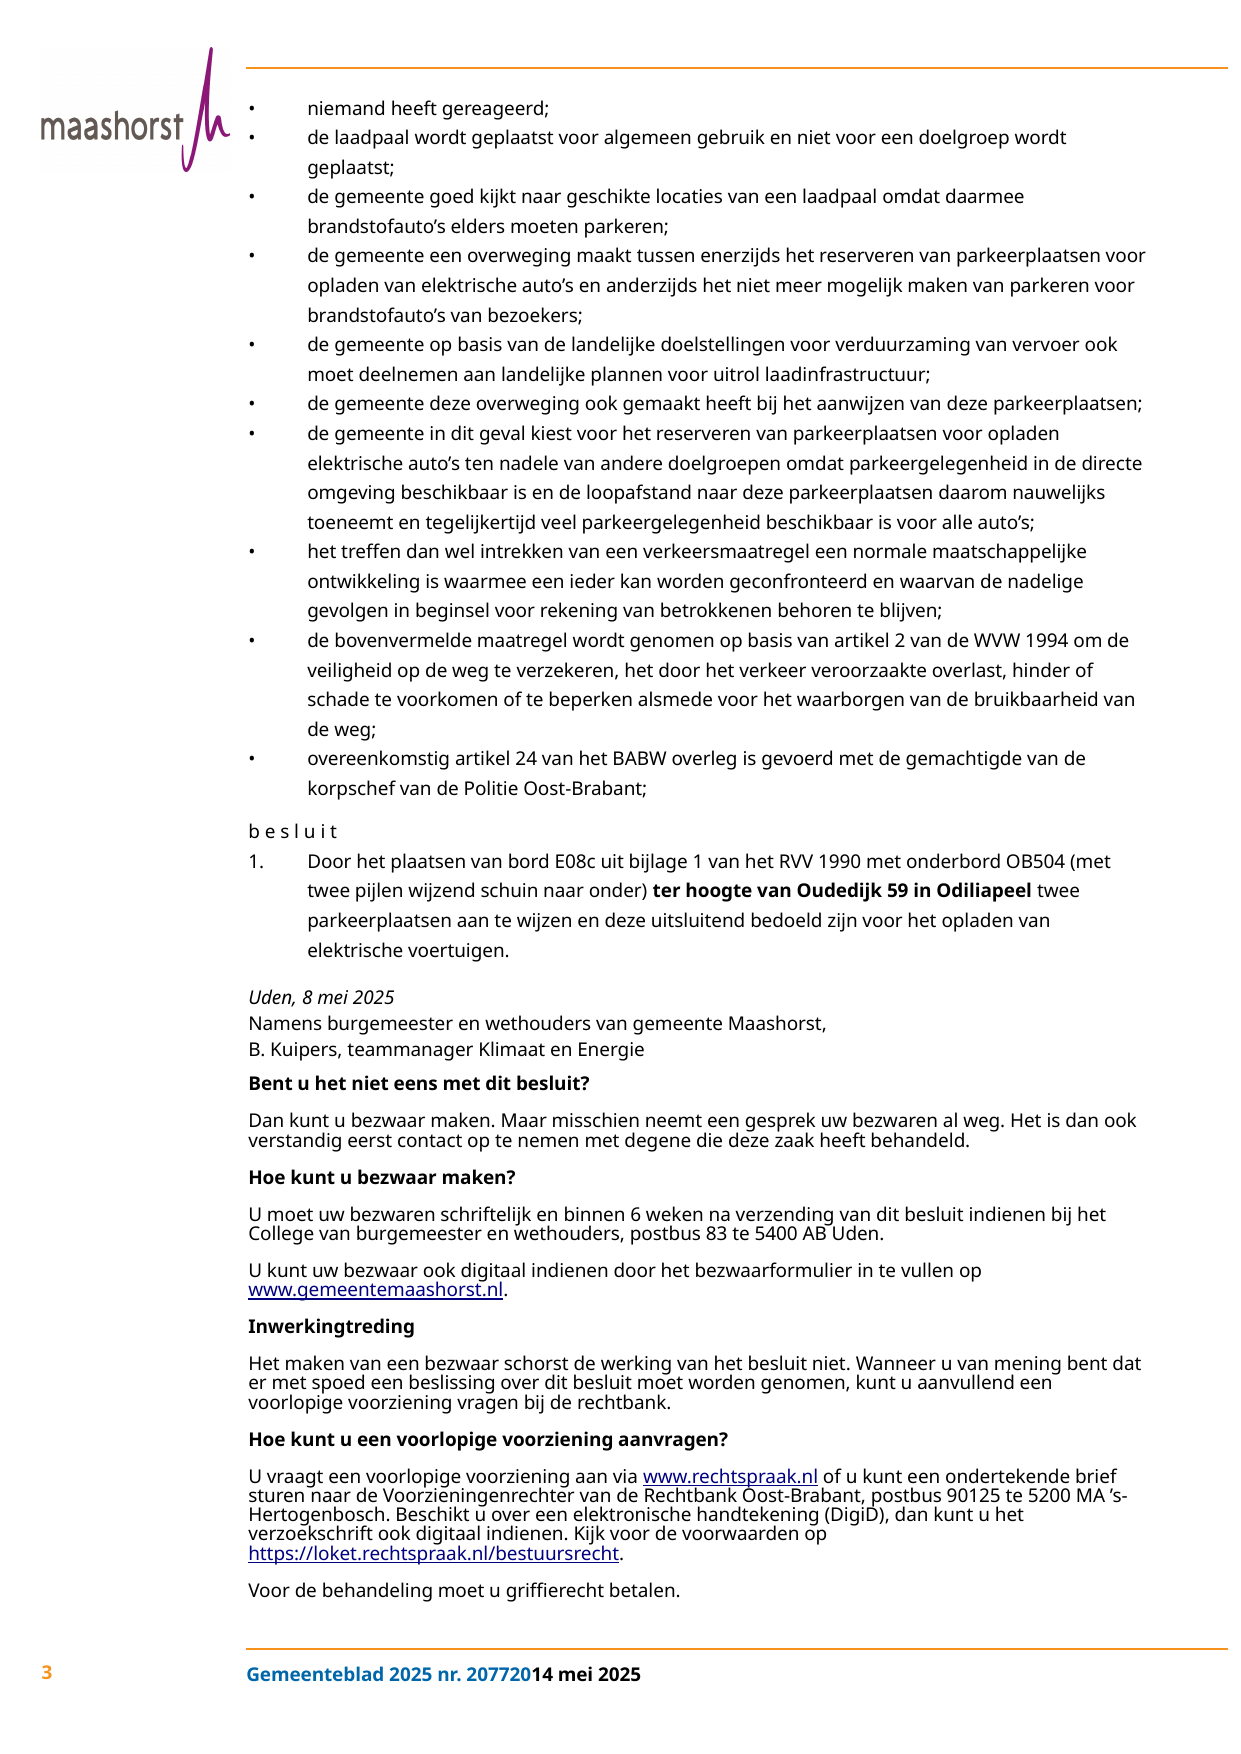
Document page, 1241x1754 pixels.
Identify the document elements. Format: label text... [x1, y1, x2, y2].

text Namens burgemeester en wethouders van gemeente Maashorst, [248, 1010, 1152, 1036]
text Hoe kunt u bezwaar maken? [248, 1169, 1152, 1188]
list de gemeente een overweging maakt tussen enerzijds het reserveren van parkeerplaatsen voor opladen van elektrische auto’s en anderzijds het niet meer mogelijk maken van parkeren voor brandstofauto’s van bezoekers; [248, 243, 1152, 328]
text Hoe kunt u een voorlopige voorziening aanvragen? [248, 1431, 1152, 1450]
text B. Kuipers, teammanager Klimaat en Energie [248, 1036, 1152, 1062]
list overeenkomstig artikel 24 van het BABW overleg is gevoerd met de gemachtigde van de korpschef van de Politie Oost-Brabant; [248, 746, 1152, 801]
list de gemeente op basis van de landelijke doelstellingen voor verduurzaming van vervoer ook moet deelnemen aan landelijke plannen voor uitrol laadinfrastructuur; [248, 331, 1152, 387]
text Dan kunt u bezwaar maken. Maar misschien neemt een gesprek uw bezwaren al weg. Het is dan ook verstandig eerst contact op te nemen met degene die deze zaak heeft behandeld. [248, 1112, 1152, 1151]
list de bovenvermelde maatregel wordt genomen op basis van artikel 2 van de WVW 1994 om de veiligheid op de weg te verzekeren, het door het verkeer veroorzaakte overlast, hinder of schade te voorkomen of te beperken alsmede voor het waarborgen van de bruikbaarheid van de weg; [248, 627, 1152, 742]
list niemand heeft gereageerd; [248, 95, 1152, 121]
list Door het plaatsen van bord E08c uit bijlage 1 van het RVV 1990 met onderbord OB504 (met twee pijlen wijzend schuin naar onder) ter hoogte van Oudedijk 59 in Odiliapeel twee parkeerplaatsen aan te wijzen en deze uitsluitend bedoeld zijn voor het opladen van elektrische voertuigen. [248, 848, 1152, 962]
list de gemeente deze overweging ook gemaakt heeft bij het aanwijzen van deze parkeerplaatsen; [248, 391, 1152, 416]
text Inwerkingtreding [248, 1318, 1152, 1337]
text Voor de behandeling moet u griffierecht betalen. [248, 1582, 1152, 1601]
text Het maken van een bezwaar schorst de werking van het besluit niet. Wanneer u van mening bent dat er met spoed een beslissing over dit besluit moet worden genomen, kunt u aanvullend een voorlopige voorziening vragen bij de rechtbank. [248, 1355, 1152, 1413]
picture [41, 47, 231, 172]
list het treffen dan wel intrekken van een verkeersmaatregel een normale maatschappelijke ontwikkeling is waarmee een ieder kan worden geconfronteerd en waarvan de nadelige gevolgen in beginsel voor rekening van betrokkenen behoren te blijven; [248, 538, 1152, 623]
text Uden, 8 mei 2025 [248, 984, 1152, 1010]
text U kunt uw bezwaar ook digitaal indienen door het bezwaarformulier in te vullen op www.gemeentemaashorst.nl. [248, 1262, 1152, 1300]
text b e s l u i t [248, 818, 1152, 844]
text U moet uw bezwaren schriftelijk en binnen 6 weken na verzending van dit besluit indienen bij het College van burgemeester en wethouders, postbus 83 te 5400 AB Uden. [248, 1206, 1152, 1244]
list de gemeente goed kijkt naar geschikte locaties van een laadpaal omdat daarmee brandstofauto’s elders moeten parkeren; [248, 183, 1152, 239]
list de laadpaal wordt geplaatst voor algemeen gebruik en niet voor een doelgroep wordt geplaatst; [248, 124, 1152, 180]
text Bent u het niet eens met dit besluit? [248, 1075, 1152, 1095]
list de gemeente in dit geval kiest voor het reserveren van parkeerplaatsen voor opladen elektrische auto’s ten nadele van andere doelgroepen omdat parkeergelegenheid in de directe omgeving beschikbaar is en de loopafstand naar deze parkeerplaatsen daarom nauwelijks toeneemt en tegelijkertijd veel parkeergelegenheid beschikbaar is voor alle auto’s; [248, 420, 1152, 535]
text U vraagt een voorlopige voorziening aan via www.rechtspraak.nl of u kunt een ondertekende brief sturen naar de Voorzieningenrechter van de Rechtbank Oost-Brabant, postbus 90125 te 5200 MA ’s-Hertogenbosch. Beschikt u over een elektronische handtekening (DigiD), dan kunt u het verzoekschrift ook digitaal indienen. Kijk voor de voorwaarden op https://loket.rechtspraak.nl/bestuursrecht. [248, 1468, 1152, 1564]
